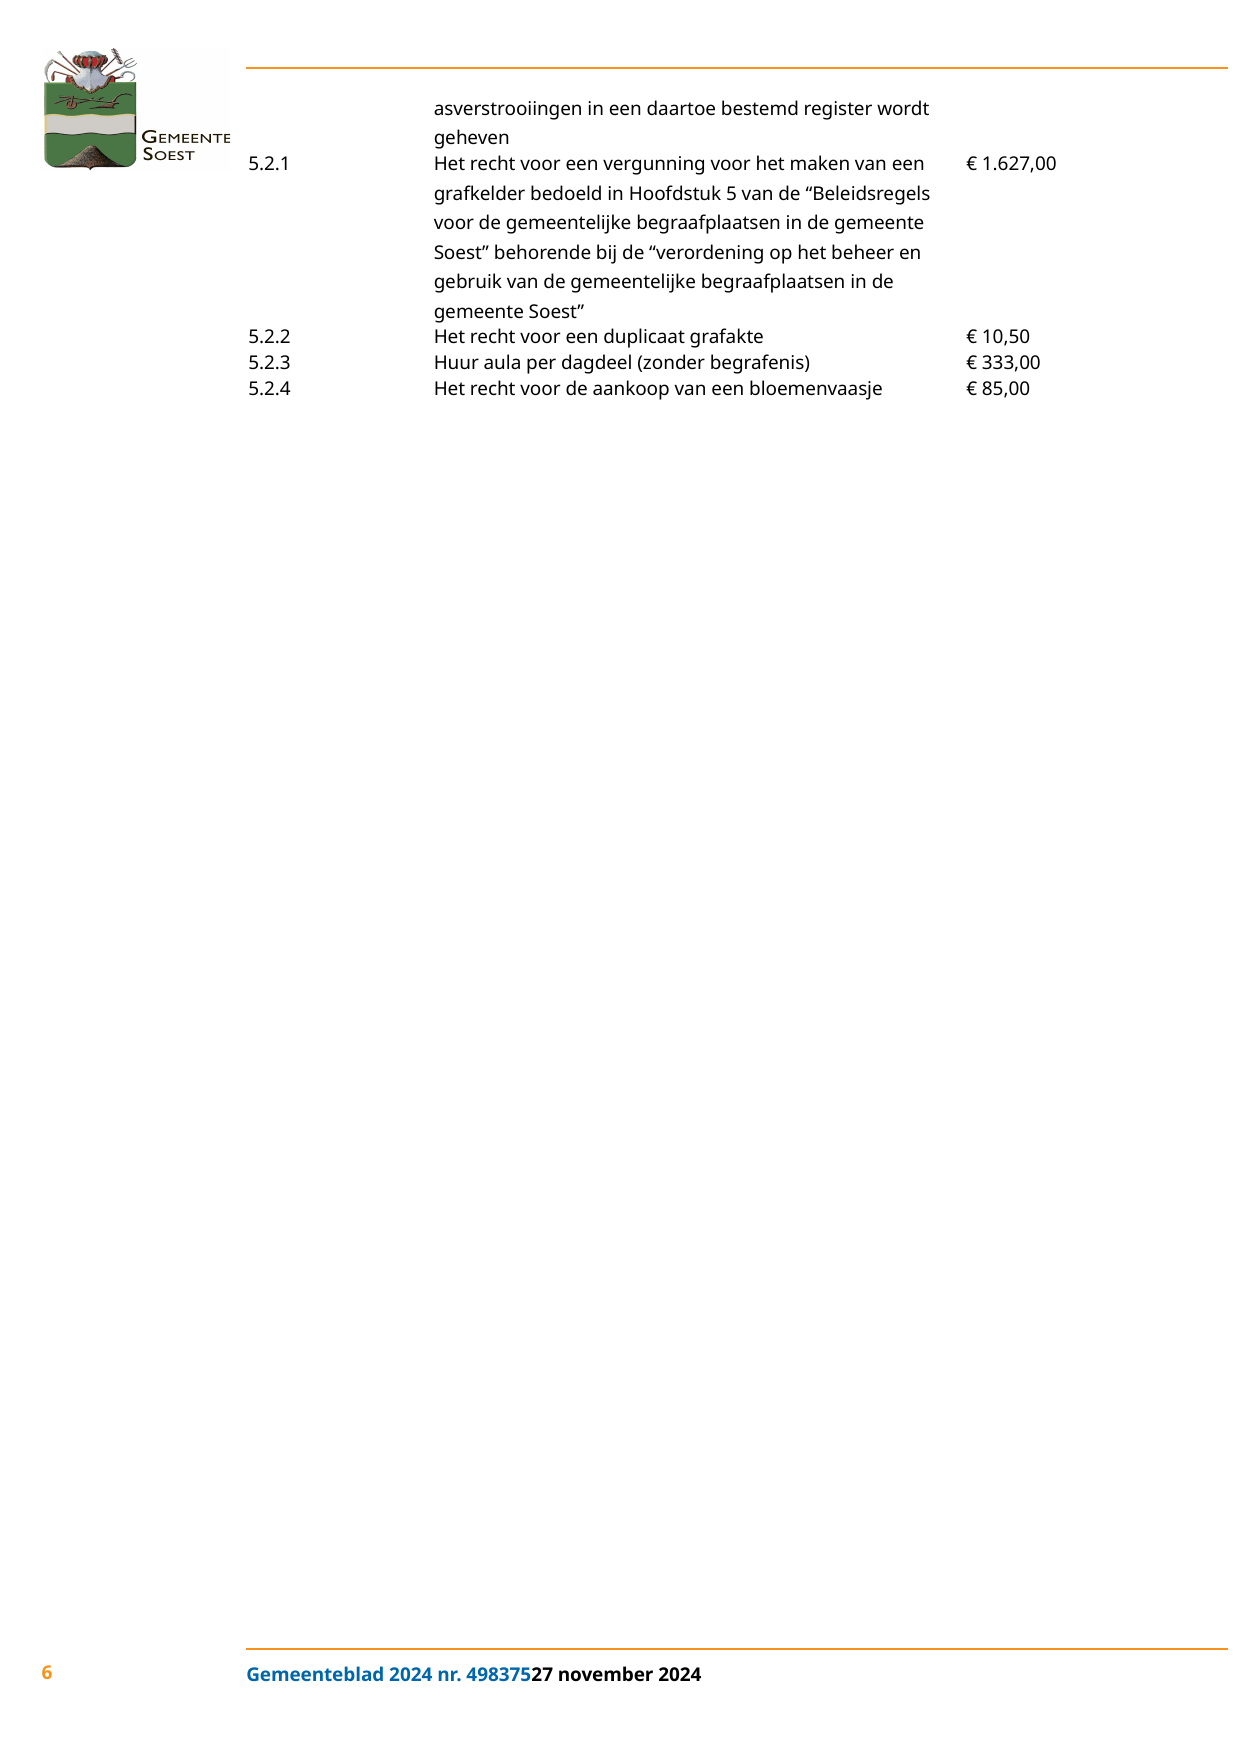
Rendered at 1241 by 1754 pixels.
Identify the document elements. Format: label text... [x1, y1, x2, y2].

table_header [248, 95, 433, 150]
table_cell Huur aula per dagdeel (zonder begrafenis) [434, 350, 966, 375]
table_cell € 85,00 [966, 375, 1152, 401]
table_cell Het recht voor een duplicaat grafakte [434, 324, 966, 349]
table_cell 5.2.4 [248, 375, 433, 401]
table_header asverstrooiingen in een daartoe bestemd register wordt geheven [434, 95, 966, 150]
table_cell € 1.627,00 [966, 150, 1152, 324]
table_cell 5.2.3 [248, 350, 433, 375]
table_header [966, 95, 1152, 150]
table_cell € 333,00 [966, 350, 1152, 375]
table_cell Het recht voor een vergunning voor het maken van een grafkelder bedoeld in Hoofdstuk 5 van de “Beleidsregels voor de gemeentelijke begraafplaatsen in de gemeente Soest” behorende bij de “verordening op het beheer en gebruik van de gemeentelijke begraafplaatsen in de gemeente Soest” [434, 150, 966, 324]
table_cell Het recht voor de aankoop van een bloemenvaasje [434, 375, 966, 401]
table_cell € 10,50 [966, 324, 1152, 349]
table_cell 5.2.2 [248, 324, 433, 349]
picture [41, 47, 231, 172]
table_cell 5.2.1 [248, 150, 433, 324]
